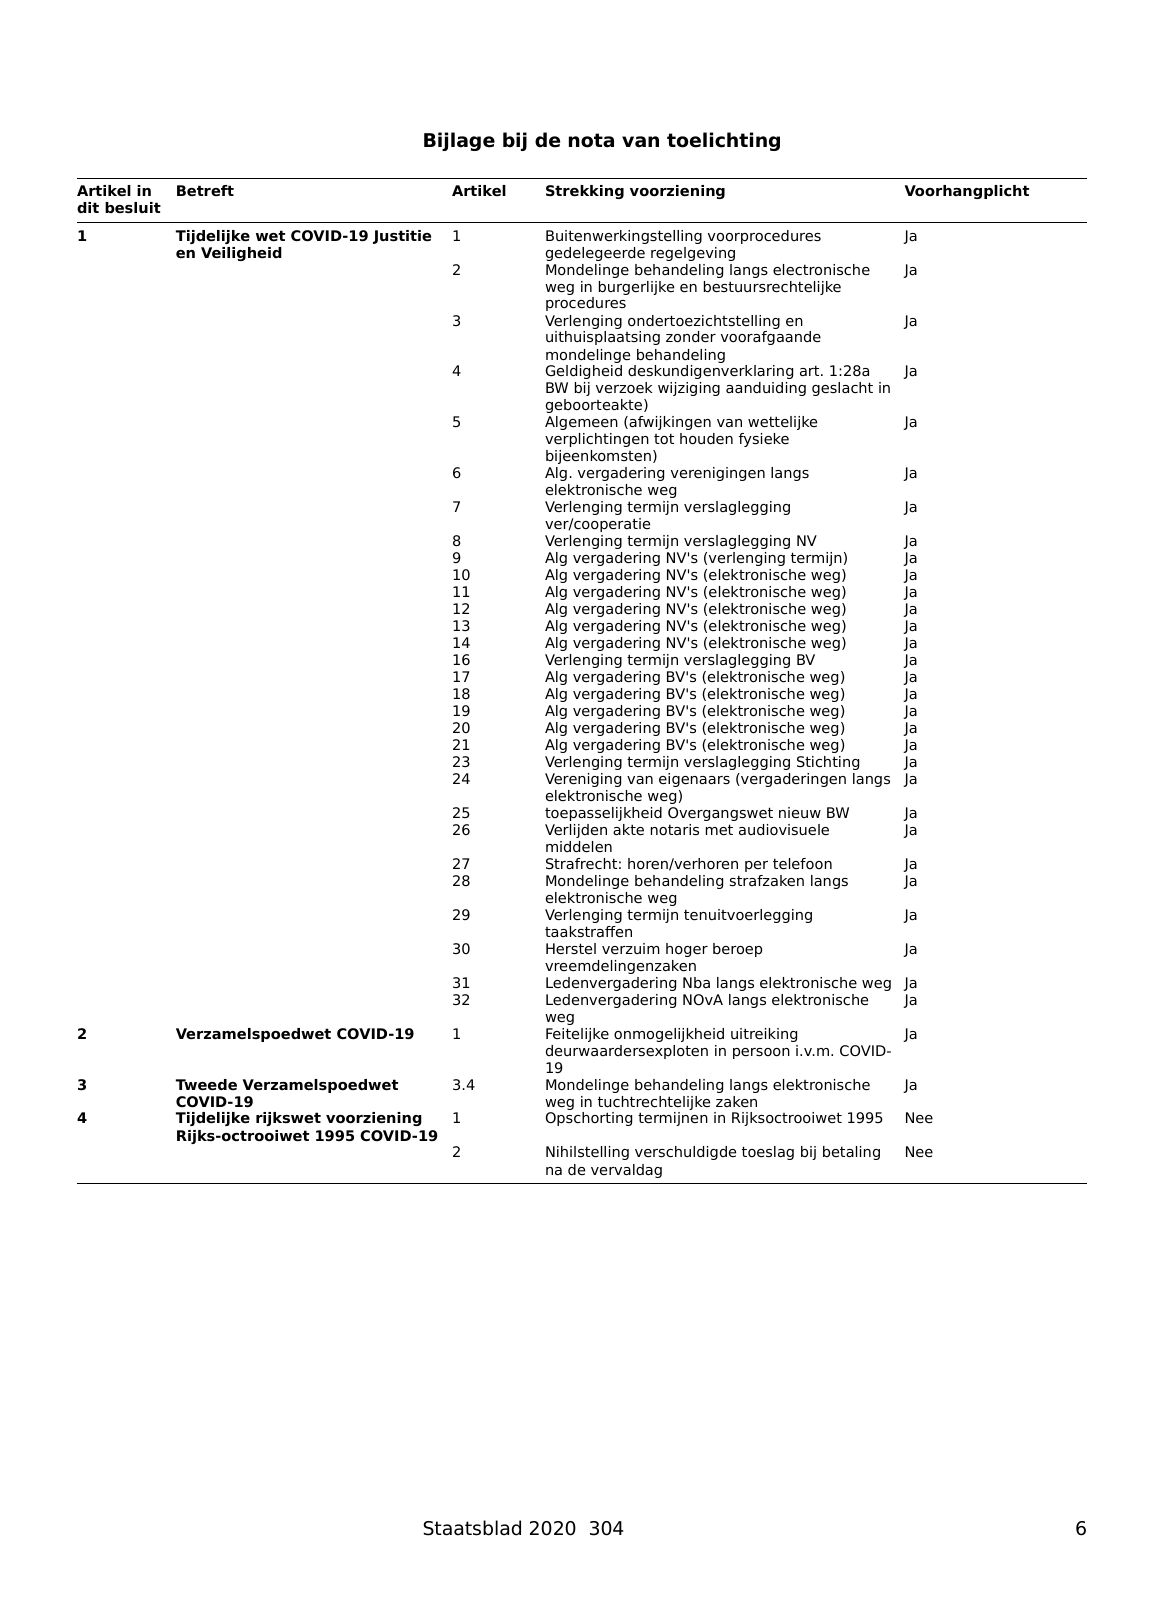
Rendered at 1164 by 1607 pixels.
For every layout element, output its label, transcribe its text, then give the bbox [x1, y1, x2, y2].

table_cell [77, 533, 169, 550]
table_cell 5 [446, 414, 539, 465]
table_cell Ja [898, 567, 1087, 584]
table_cell Ja [898, 652, 1087, 669]
table_cell Opschorting termijnen in Rijksoctrooiwet 1995 [539, 1110, 898, 1144]
table_cell Ja [898, 363, 1087, 414]
table_cell [77, 737, 169, 754]
table_cell [77, 584, 169, 601]
table_cell [170, 669, 446, 686]
table_cell [77, 703, 169, 720]
table_cell Alg. vergadering verenigingen langs elektronische weg [539, 465, 898, 499]
table_cell Ja [898, 1076, 1087, 1110]
table_cell 2 [446, 261, 539, 312]
table_cell [170, 363, 446, 414]
table_cell 18 [446, 686, 539, 703]
table_cell 30 [446, 941, 539, 974]
table_cell Ja [898, 618, 1087, 635]
table_cell [77, 567, 169, 584]
table_cell 10 [446, 567, 539, 584]
table_cell [170, 499, 446, 533]
table_cell 7 [446, 499, 539, 533]
table_cell [77, 771, 169, 805]
table_cell [77, 907, 169, 941]
table_cell Alg vergadering BV's (elektronische weg) [539, 669, 898, 686]
table_cell Ja [898, 822, 1087, 856]
table_cell Vereniging van eigenaars (vergaderingen langs elektronische weg) [539, 771, 898, 805]
table_cell [77, 414, 169, 465]
table_cell [170, 975, 446, 992]
table_cell [170, 856, 446, 873]
table_cell 3 [77, 1076, 169, 1110]
table_cell 25 [446, 805, 539, 822]
table_cell Ja [898, 907, 1087, 941]
table_cell Ja [898, 313, 1087, 363]
table_cell Alg vergadering BV's (elektronische weg) [539, 703, 898, 720]
table_cell Alg vergadering BV's (elektronische weg) [539, 737, 898, 754]
table_cell Alg vergadering BV's (elektronische weg) [539, 720, 898, 737]
table_cell [170, 550, 446, 567]
table_cell Ledenvergadering Nba langs elektronische weg [539, 975, 898, 992]
table_cell Ja [898, 533, 1087, 550]
table_cell Verlenging termijn verslaglegging ver/cooperatie [539, 499, 898, 533]
table_cell [77, 669, 169, 686]
table_cell Nihilstelling verschuldigde toeslag bij betaling na de vervaldag [539, 1144, 898, 1183]
table_cell Buitenwerkingstelling voorprocedures gedelegeerde regelgeving [539, 223, 898, 261]
table_cell 27 [446, 856, 539, 873]
table_cell Alg vergadering NV's (elektronische weg) [539, 601, 898, 618]
table_cell Verlenging termijn tenuitvoerlegging taakstraffen [539, 907, 898, 941]
table_cell [77, 313, 169, 363]
table_cell [77, 618, 169, 635]
table_cell Feitelijke onmogelijkheid uitreiking deurwaardersexploten in persoon i.v.m. COVID-19 [539, 1026, 898, 1076]
table_cell [77, 601, 169, 618]
table_cell [170, 703, 446, 720]
table_cell 1 [77, 223, 169, 261]
table_cell 4 [446, 363, 539, 414]
table_cell 12 [446, 601, 539, 618]
table_cell Ja [898, 941, 1087, 974]
table_cell 3 [446, 313, 539, 363]
table_cell [170, 533, 446, 550]
table_cell [170, 567, 446, 584]
subtitle Bijlage bij de nota van toelichting [422, 130, 1087, 152]
table_cell [77, 805, 169, 822]
table_cell 4 [77, 1110, 169, 1144]
table_cell 9 [446, 550, 539, 567]
table_cell Ja [898, 635, 1087, 652]
table_cell 11 [446, 584, 539, 601]
table_cell [170, 584, 446, 601]
table_cell [170, 313, 446, 363]
table_cell 28 [446, 873, 539, 907]
table_cell Mondelinge behandeling langs electronische weg in burgerlijke en bestuursrechtelijke procedures [539, 261, 898, 312]
table_cell [170, 618, 446, 635]
table_cell [170, 414, 446, 465]
table_cell Ja [898, 669, 1087, 686]
table_cell 1 [446, 223, 539, 261]
table_cell [170, 465, 446, 499]
table_cell [77, 822, 169, 856]
table_cell Tijdelijke rijkswet voorziening Rijks-octrooiwet 1995 COVID-19 [170, 1110, 446, 1144]
table_cell [77, 499, 169, 533]
table_cell [77, 873, 169, 907]
table_cell 16 [446, 652, 539, 669]
table_cell 2 [77, 1026, 169, 1076]
table_cell Ja [898, 584, 1087, 601]
table_cell Ja [898, 805, 1087, 822]
table_cell 26 [446, 822, 539, 856]
table_cell [170, 601, 446, 618]
table_cell [77, 261, 169, 312]
table_cell Ja [898, 737, 1087, 754]
table_cell 20 [446, 720, 539, 737]
table_cell [77, 720, 169, 737]
table_cell Nee [898, 1110, 1087, 1144]
table_cell Alg vergadering BV's (elektronische weg) [539, 686, 898, 703]
table_cell Ja [898, 550, 1087, 567]
table_cell Tijdelijke wet COVID-19 Justitie en Veiligheid [170, 223, 446, 261]
table_cell Herstel verzuim hoger beroep vreemdelingenzaken [539, 941, 898, 974]
table_cell Strafrecht: horen/verhoren per telefoon [539, 856, 898, 873]
table_cell Nee [898, 1144, 1087, 1183]
table_cell Ja [898, 873, 1087, 907]
table_cell Ja [898, 754, 1087, 771]
table_cell 24 [446, 771, 539, 805]
table_cell 14 [446, 635, 539, 652]
table_cell toepasselijkheid Overgangswet nieuw BW [539, 805, 898, 822]
table_cell [170, 941, 446, 974]
table_cell Ja [898, 771, 1087, 805]
table_cell 23 [446, 754, 539, 771]
table_cell [170, 686, 446, 703]
table_cell Geldigheid deskundigenverklaring art. 1:28a BW bij verzoek wijziging aanduiding geslacht in geboorteakte) [539, 363, 898, 414]
table_cell 29 [446, 907, 539, 941]
table_cell [170, 822, 446, 856]
table_header Strekking voorziening [539, 179, 898, 222]
table_cell 3.4 [446, 1076, 539, 1110]
table_cell 1 [446, 1026, 539, 1076]
table_cell [77, 635, 169, 652]
table_header Betreft [170, 179, 446, 222]
table_cell [77, 856, 169, 873]
table_cell 6 [446, 465, 539, 499]
table_cell 13 [446, 618, 539, 635]
table_cell Mondelinge behandeling langs elektronische weg in tuchtrechtelijke zaken [539, 1076, 898, 1110]
table_cell [77, 754, 169, 771]
table_cell Algemeen (afwijkingen van wettelijke verplichtingen tot houden fysieke bijeenkomsten) [539, 414, 898, 465]
table_header Artikel [446, 179, 539, 222]
table_cell Ja [898, 703, 1087, 720]
table_cell Verlenging termijn verslaglegging NV [539, 533, 898, 550]
table_cell [77, 652, 169, 669]
table_cell Ja [898, 1026, 1087, 1076]
table_cell [170, 1144, 446, 1183]
table_cell [77, 550, 169, 567]
table_cell [170, 261, 446, 312]
table_cell Ja [898, 601, 1087, 618]
table_cell 2 [446, 1144, 539, 1183]
table_cell [170, 907, 446, 941]
table_cell Alg vergadering NV's (verlenging termijn) [539, 550, 898, 567]
table_cell Verlenging ondertoezichtstelling en uithuisplaatsing zonder voorafgaande mondelinge behandeling [539, 313, 898, 363]
table_cell Alg vergadering NV's (elektronische weg) [539, 618, 898, 635]
table_cell Ja [898, 414, 1087, 465]
table_cell [170, 771, 446, 805]
table_cell 31 [446, 975, 539, 992]
table_cell [77, 975, 169, 992]
table_cell Alg vergadering NV's (elektronische weg) [539, 635, 898, 652]
table_cell 1 [446, 1110, 539, 1144]
table_cell 21 [446, 737, 539, 754]
table_cell Ledenvergadering NOvA langs elektronische weg [539, 992, 898, 1026]
table_cell [77, 686, 169, 703]
table_cell Ja [898, 465, 1087, 499]
table_header Artikel in dit besluit [77, 179, 169, 222]
table_cell [170, 635, 446, 652]
table_cell Verlenging termijn verslaglegging BV [539, 652, 898, 669]
table_cell 32 [446, 992, 539, 1026]
table_cell Verlijden akte notaris met audiovisuele middelen [539, 822, 898, 856]
table_cell [170, 992, 446, 1026]
table_cell [170, 754, 446, 771]
table_cell 8 [446, 533, 539, 550]
table_cell Alg vergadering NV's (elektronische weg) [539, 567, 898, 584]
table_cell [77, 1144, 169, 1183]
table_cell 17 [446, 669, 539, 686]
table_cell Verlenging termijn verslaglegging Stichting [539, 754, 898, 771]
table_cell Ja [898, 499, 1087, 533]
table_header Voorhangplicht [898, 179, 1087, 222]
table_cell Ja [898, 720, 1087, 737]
table_cell [77, 363, 169, 414]
table_cell Ja [898, 686, 1087, 703]
table_cell [77, 465, 169, 499]
table_cell Alg vergadering NV's (elektronische weg) [539, 584, 898, 601]
table_cell [170, 873, 446, 907]
table_cell 19 [446, 703, 539, 720]
table_cell Ja [898, 992, 1087, 1026]
table_cell Verzamelspoedwet COVID-19 [170, 1026, 446, 1076]
table_cell Mondelinge behandeling strafzaken langs elektronische weg [539, 873, 898, 907]
table_cell Ja [898, 223, 1087, 261]
table_cell Ja [898, 856, 1087, 873]
table_cell [170, 720, 446, 737]
table_cell [170, 737, 446, 754]
table_cell [170, 805, 446, 822]
table_cell Ja [898, 261, 1087, 312]
table_cell [77, 941, 169, 974]
table_cell Tweede Verzamelspoedwet COVID-19 [170, 1076, 446, 1110]
table_cell Ja [898, 975, 1087, 992]
table_cell [77, 992, 169, 1026]
table_cell [170, 652, 446, 669]
